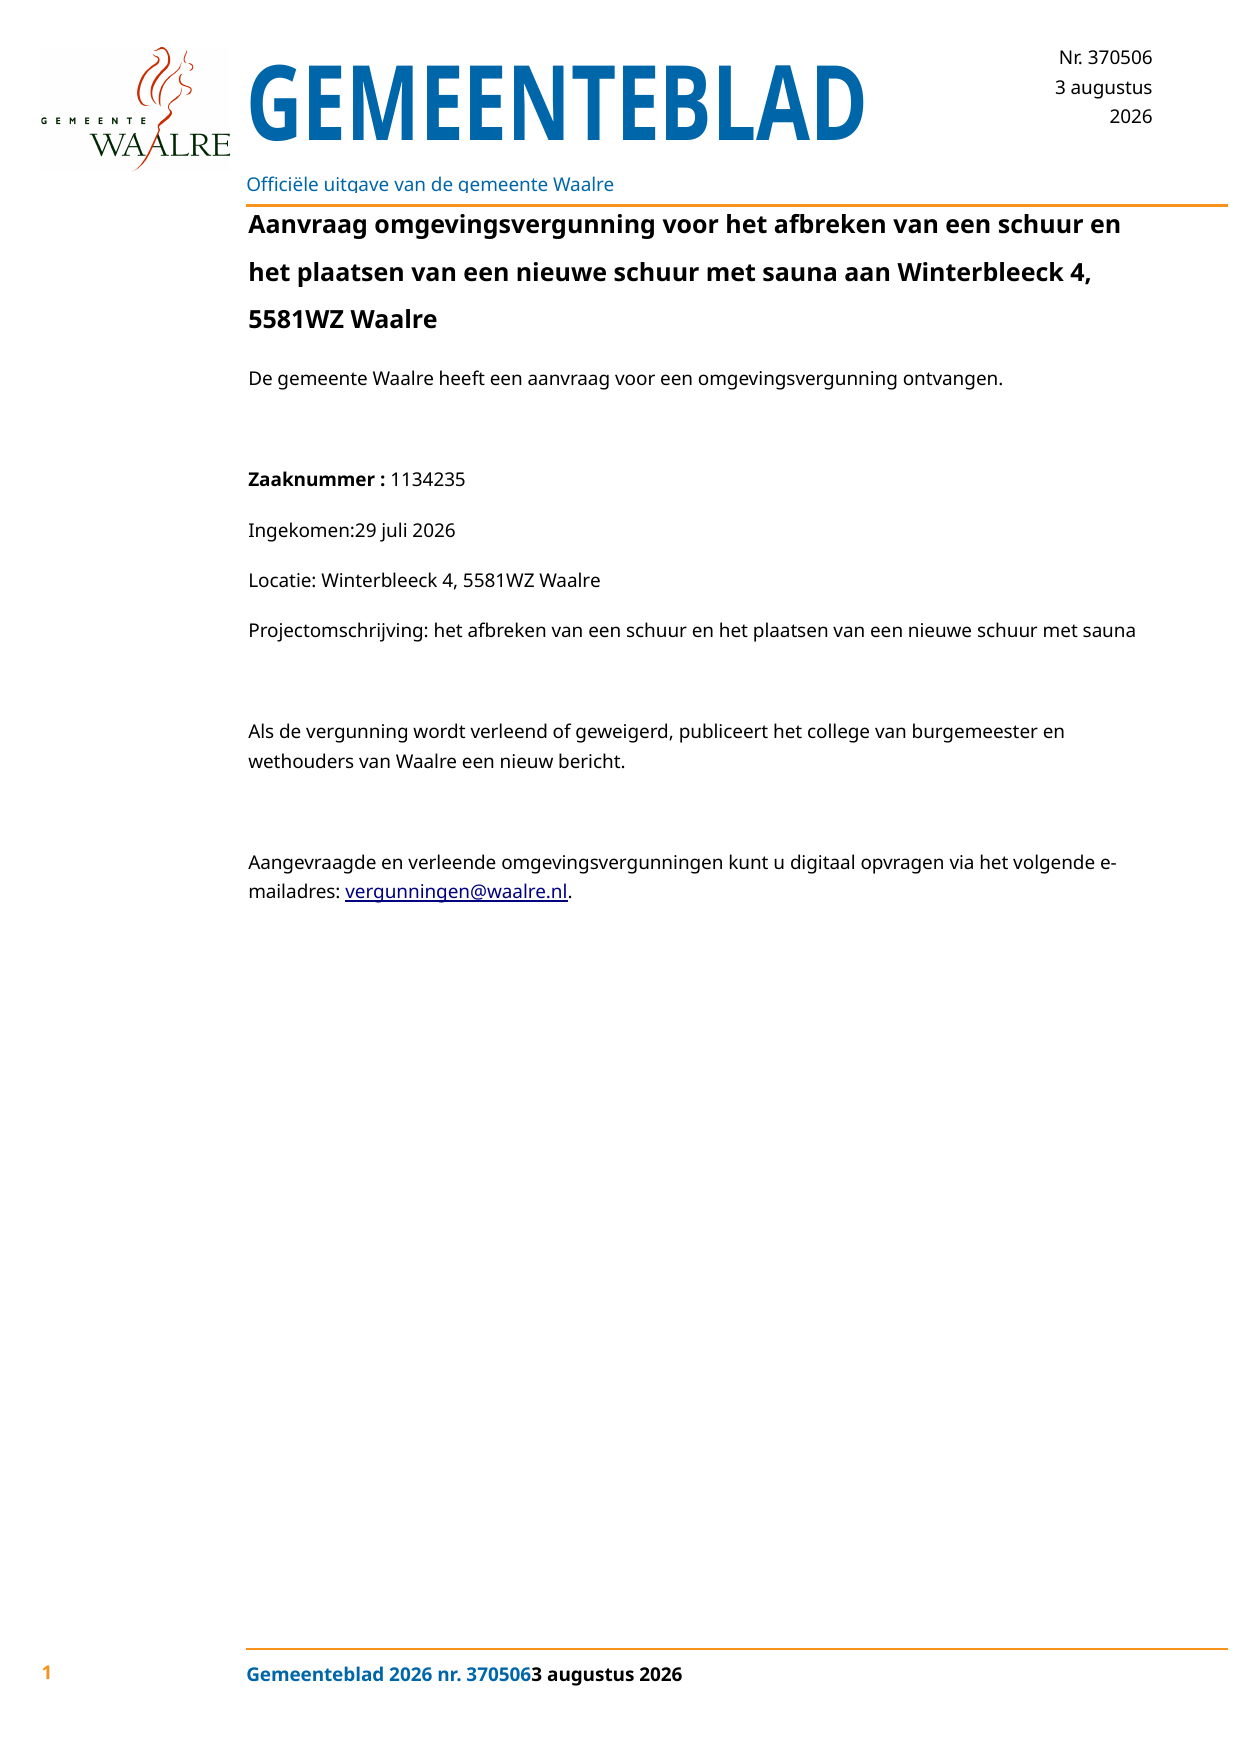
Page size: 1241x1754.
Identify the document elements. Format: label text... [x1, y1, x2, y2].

text Aangevraagde en verleende omgevingsvergunningen kunt u digitaal opvragen via het volgende e-mailadres: vergunningen@waalre.nl. [248, 849, 1152, 904]
text Zaaknummer : 1134235 [248, 466, 1152, 492]
text Locatie: Winterbleeck 4, 5581WZ Waalre [248, 567, 1152, 593]
text Ingekomen:29 juli 2026 [248, 517, 1152, 542]
text Projectomschrijving: het afbreken van een schuur en het plaatsen van een nieuwe schuur met sauna [248, 618, 1152, 643]
picture [41, 47, 231, 172]
text Als de vergunning wordt verleend of geweigerd, publiceert het college van burgemeester en wethouders van Waalre een nieuw bericht. [248, 718, 1152, 774]
text Aanvraag omgevingsvergunning voor het afbreken van een schuur en het plaatsen van een nieuwe schuur met sauna aan Winterbleeck 4, 5581WZ Waalre [248, 207, 1152, 336]
text De gemeente Waalre heeft een aanvraag voor een omgevingsvergunning ontvangen. [248, 366, 1152, 391]
